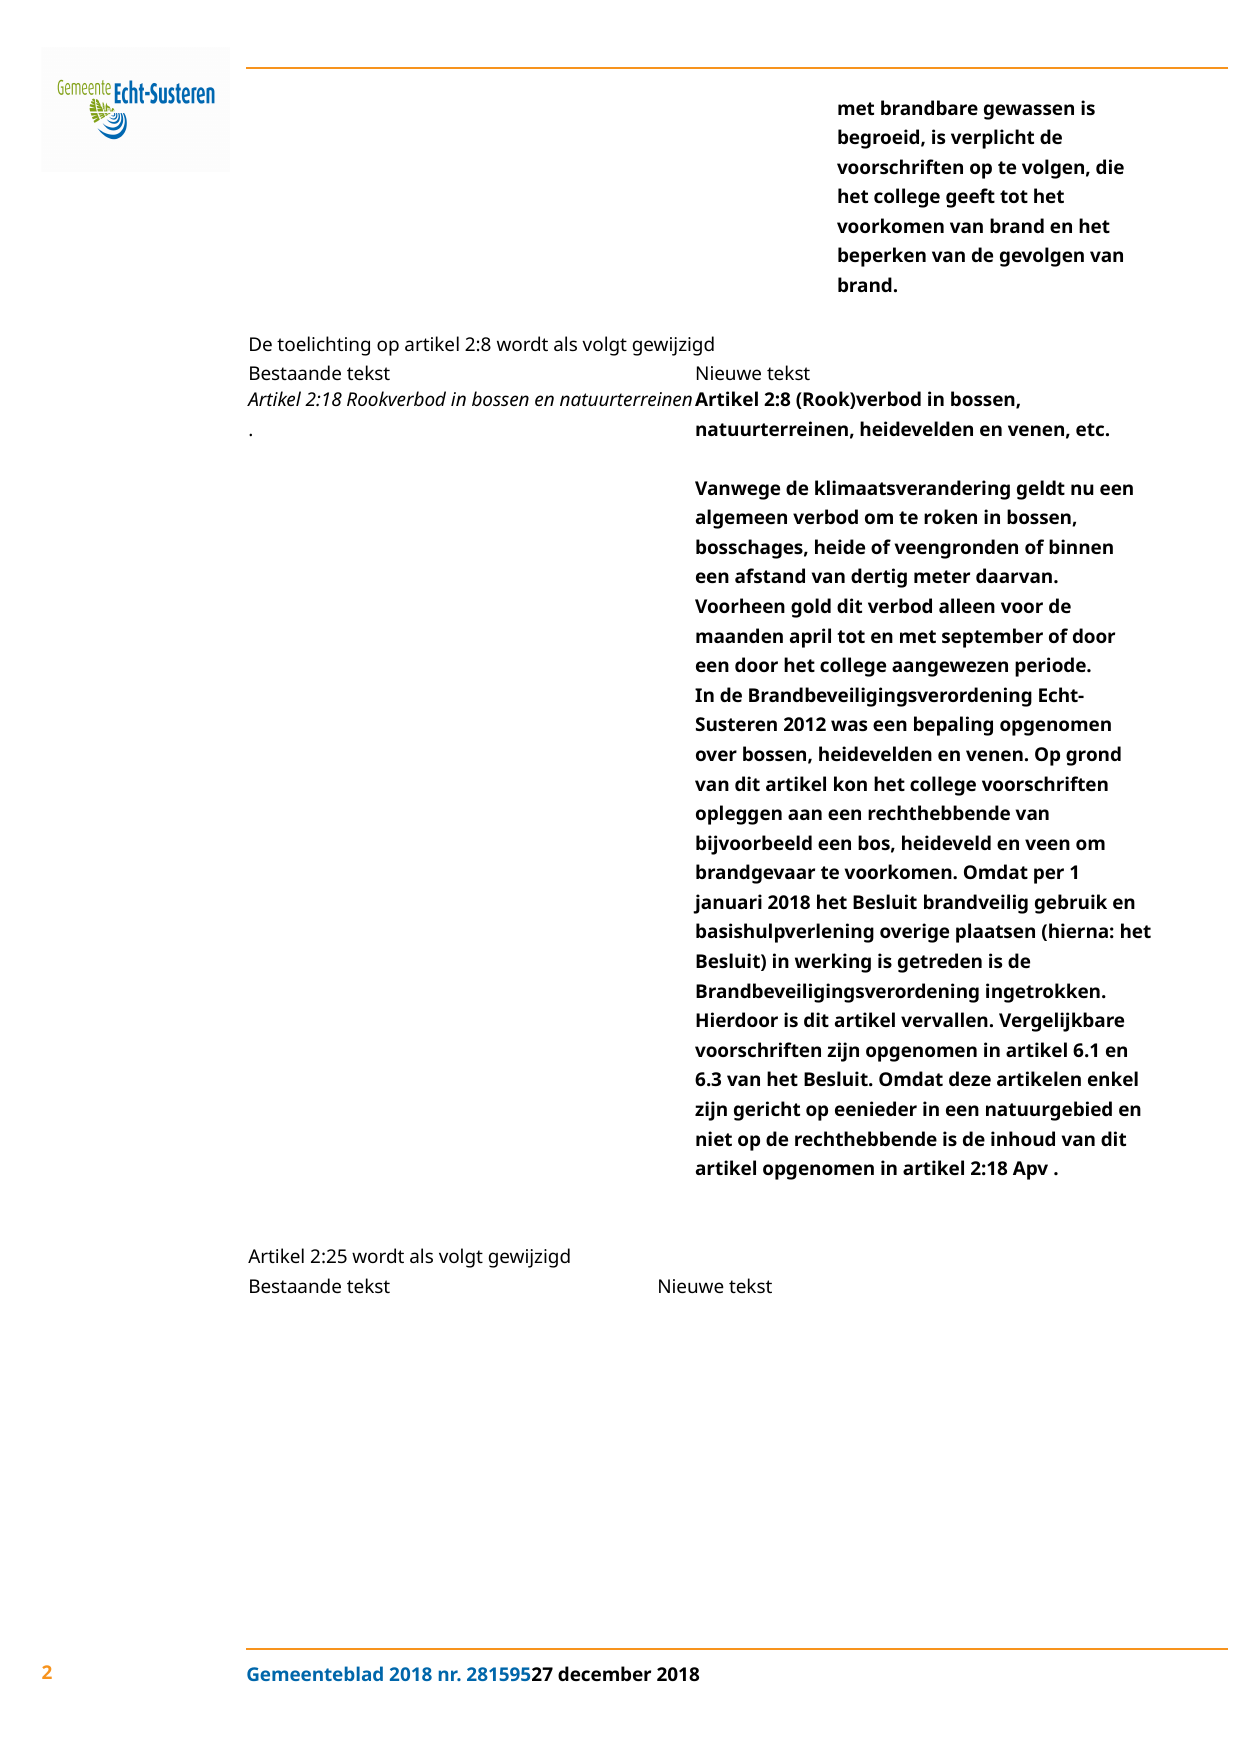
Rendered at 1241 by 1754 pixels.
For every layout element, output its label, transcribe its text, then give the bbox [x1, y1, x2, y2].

table_cell Artikel 2:8 (Rook)verbod in bossen, natuurterreinen, heidevelden en venen, etc. Vanwege de klimaatsverandering geldt nu een algemeen verbod om te roken in bossen, bosschages, heide of veengronden of binnen een afstand van dertig meter daarvan. Voorheen gold dit verbod alleen voor de maanden april tot en met september of door een door het college aangewezen periode. In de Brandbeveiligingsverordening Echt-Susteren 2012 was een bepaling opgenomen over bossen, heidevelden en venen. Op grond van dit artikel kon het college voorschriften opleggen aan een rechthebbende van bijvoorbeeld een bos, heideveld en veen om brandgevaar te voorkomen. Omdat per 1 januari 2018 het Besluit brandveilig gebruik en basishulpverlening overige plaatsen (hierna: het Besluit) in werking is getreden is de Brandbeveiligingsverordening ingetrokken. Hierdoor is dit artikel vervallen. Vergelijkbare voorschriften zijn opgenomen in artikel 6.1 en 6.3 van het Besluit. Omdat deze artikelen enkel zijn gericht op eenieder in een natuurgebied en niet op de rechthebbende is de inhoud van dit artikel opgenomen in artikel 2:18 Apv . [695, 386, 1152, 1211]
text Artikel 2:25 wordt als volgt gewijzigd [248, 1243, 1152, 1269]
table_header Bestaande tekst [248, 361, 695, 386]
table_cell met brandbare gewassen is begroeid, is verplicht de voorschriften op te volgen, die het college geeft tot het voorkomen van brand en het beperken van de gevolgen van brand. [719, 95, 1152, 298]
table_header Nieuwe tekst [695, 361, 1152, 386]
picture [41, 47, 231, 172]
table_cell [248, 95, 719, 298]
text De toelichting op artikel 2:8 wordt als volgt gewijzigd [248, 331, 1152, 357]
table_header Nieuwe tekst [657, 1273, 1152, 1299]
table_header Bestaande tekst [248, 1273, 657, 1299]
table_cell Artikel 2:18 Rookverbod in bossen en natuurterreinen . [248, 386, 695, 1211]
